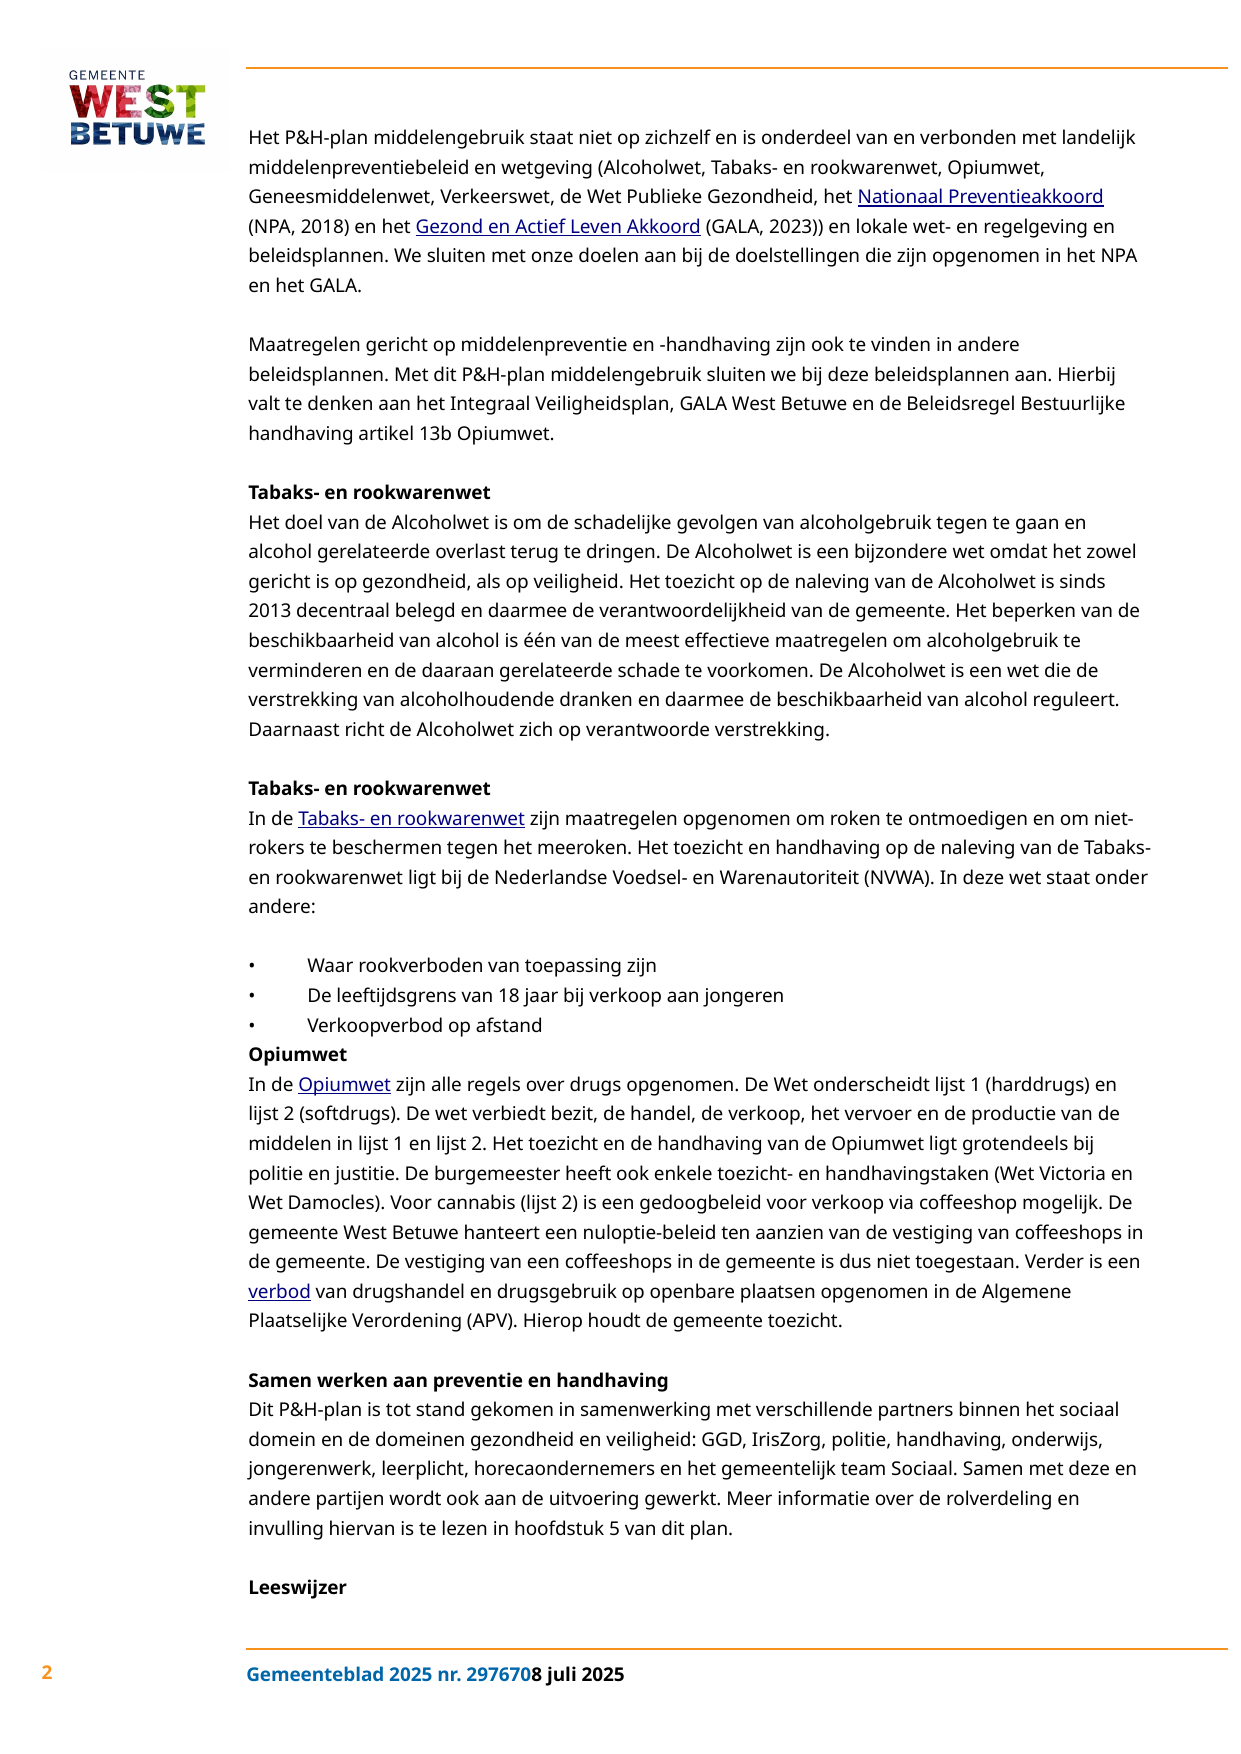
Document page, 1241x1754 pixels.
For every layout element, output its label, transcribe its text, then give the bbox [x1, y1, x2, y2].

text Opiumwet [248, 1041, 1152, 1067]
text Maatregelen gericht op middelenpreventie en -handhaving zijn ook te vinden in andere beleidsplannen. Met dit P&H-plan middelengebruik sluiten we bij deze beleidsplannen aan. Hierbij valt te denken aan het Integraal Veiligheidsplan, GALA West Betuwe en de Beleidsregel Bestuurlijke handhaving artikel 13b Opiumwet. [248, 331, 1152, 446]
list De leeftijdsgrens van 18 jaar bij verkoop aan jongeren [248, 982, 1152, 1008]
text In de Opiumwet zijn alle regels over drugs opgenomen. De Wet onderscheidt lijst 1 (harddrugs) en lijst 2 (softdrugs). De wet verbiedt bezit, de handel, de verkoop, het vervoer en de productie van de middelen in lijst 1 en lijst 2. Het toezicht en de handhaving van de Opiumwet ligt grotendeels bij politie en justitie. De burgemeester heeft ook enkele toezicht- en handhavingstaken (Wet Victoria en Wet Damocles). Voor cannabis (lijst 2) is een gedoogbeleid voor verkoop via coffeeshop mogelijk. De gemeente West Betuwe hanteert een nuloptie-beleid ten aanzien van de vestiging van coffeeshops in de gemeente. De vestiging van een coffeeshops in de gemeente is dus niet toegestaan. Verder is een verbod van drugshandel en drugsgebruik op openbare plaatsen opgenomen in de Algemene Plaatselijke Verordening (APV). Hierop houdt de gemeente toezicht. [248, 1071, 1152, 1333]
text In de Tabaks- en rookwarenwet zijn maatregelen opgenomen om roken te ontmoedigen en om niet-rokers te beschermen tegen het meeroken. Het toezicht en handhaving op de naleving van de Tabaks- en rookwarenwet ligt bij de Nederlandse Voedsel- en Warenautoriteit (NVWA). In deze wet staat onder andere: [248, 805, 1152, 919]
picture [41, 47, 231, 172]
text Het P&H-plan middelengebruik staat niet op zichzelf en is onderdeel van en verbonden met landelijk middelenpreventiebeleid en wetgeving (Alcoholwet, Tabaks- en rookwarenwet, Opiumwet, Geneesmiddelenwet, Verkeerswet, de Wet Publieke Gezondheid, het Nationaal Preventieakkoord (NPA, 2018) en het Gezond en Actief Leven Akkoord (GALA, 2023)) en lokale wet- en regelgeving en beleidsplannen. We sluiten met onze doelen aan bij de doelstellingen die zijn opgenomen in het NPA en het GALA. [248, 124, 1152, 298]
text Samen werken aan preventie en handhaving [248, 1367, 1152, 1393]
list Verkoopverbod op afstand [248, 1012, 1152, 1038]
text Tabaks- en rookwarenwet [248, 479, 1152, 505]
text Het doel van de Alcoholwet is om de schadelijke gevolgen van alcoholgebruik tegen te gaan en alcohol gerelateerde overlast terug te dringen. De Alcoholwet is een bijzondere wet omdat het zowel gericht is op gezondheid, als op veiligheid. Het toezicht op de naleving van de Alcoholwet is sinds 2013 decentraal belegd en daarmee de verantwoordelijkheid van de gemeente. Het beperken van de beschikbaarheid van alcohol is één van de meest effectieve maatregelen om alcoholgebruik te verminderen en de daaraan gerelateerde schade te voorkomen. De Alcoholwet is een wet die de verstrekking van alcoholhoudende dranken en daarmee de beschikbaarheid van alcohol reguleert. Daarnaast richt de Alcoholwet zich op verantwoorde verstrekking. [248, 509, 1152, 742]
text Leeswijzer [248, 1574, 1152, 1600]
text Tabaks- en rookwarenwet [248, 775, 1152, 801]
text Dit P&H-plan is tot stand gekomen in samenwerking met verschillende partners binnen het sociaal domein en de domeinen gezondheid en veiligheid: GGD, IrisZorg, politie, handhaving, onderwijs, jongerenwerk, leerplicht, horecaondernemers en het gemeentelijk team Sociaal. Samen met deze en andere partijen wordt ook aan de uitvoering gewerkt. Meer informatie over de rolverdeling en invulling hiervan is te lezen in hoofdstuk 5 van dit plan. [248, 1396, 1152, 1541]
list Waar rookverboden van toepassing zijn [248, 953, 1152, 978]
